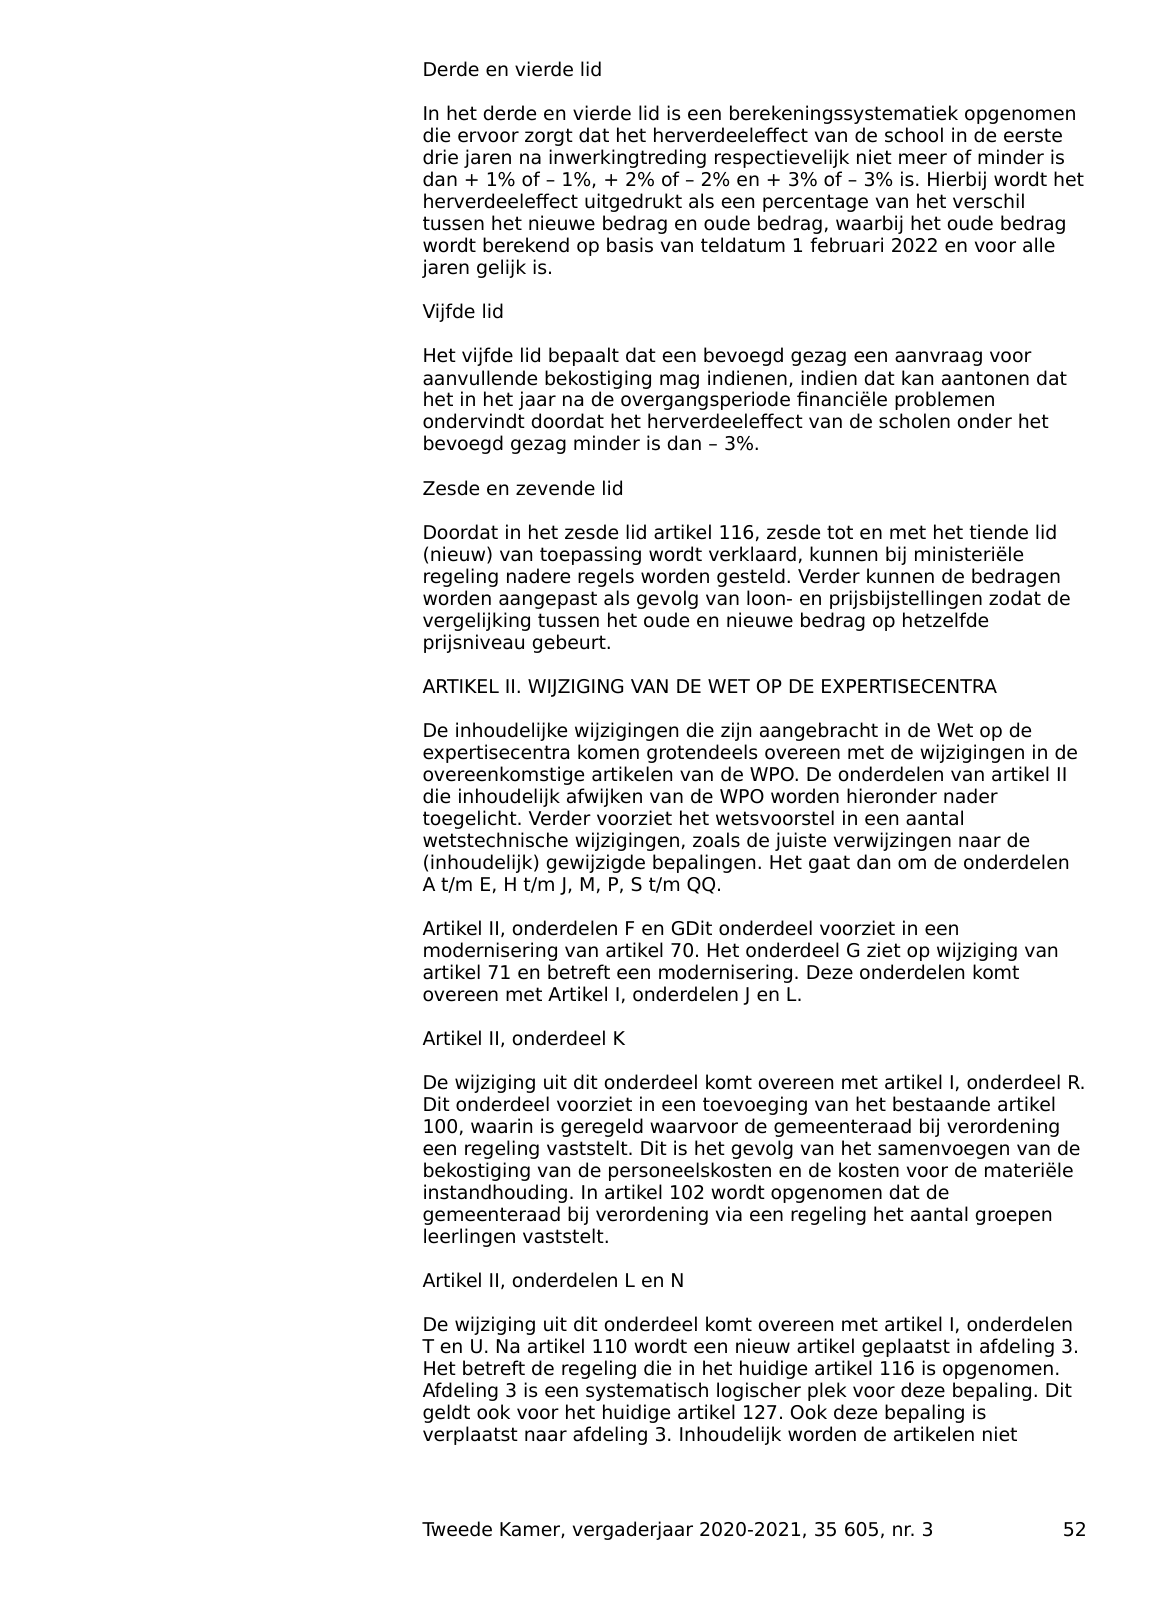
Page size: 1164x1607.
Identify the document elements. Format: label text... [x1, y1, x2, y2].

text Het vijfde lid bepaalt dat een bevoegd gezag een aanvraag voor aanvullende bekostiging mag indienen, indien dat kan aantonen dat het in het jaar na de overgangsperiode financiële problemen ondervindt doordat het herverdeeleffect van de scholen onder het bevoegd gezag minder is dan – 3%. [422, 345, 1087, 455]
text De inhoudelijke wijzigingen die zijn aangebracht in de Wet op de expertisecentra komen grotendeels overeen met de wijzigingen in de overeenkomstige artikelen van de WPO. De onderdelen van artikel II die inhoudelijk afwijken van de WPO worden hieronder nader toegelicht. Verder voorziet het wetsvoorstel in een aantal wetstechnische wijzigingen, zoals de juiste verwijzingen naar de (inhoudelijk) gewijzigde bepalingen. Het gaat dan om de onderdelen A t/m E, H t/m J, M, P, S t/m QQ. [422, 720, 1087, 896]
subtitle Artikel II, onderdelen L en N [422, 1270, 1087, 1292]
subtitle Artikel II, onderdeel K [422, 1028, 1087, 1050]
text De wijziging uit dit onderdeel komt overeen met artikel I, onderdeel R. Dit onderdeel voorziet in een toevoeging van het bestaande artikel 100, waarin is geregeld waarvoor de gemeenteraad bij verordening een regeling vaststelt. Dit is het gevolg van het samenvoegen van de bekostiging van de personeelskosten en de kosten voor de materiële instandhouding. In artikel 102 wordt opgenomen dat de gemeenteraad bij verordening via een regeling het aantal groepen leerlingen vaststelt. [422, 1072, 1087, 1248]
text In het derde en vierde lid is een berekeningssystematiek opgenomen die ervoor zorgt dat het herverdeeleffect van de school in de eerste drie jaren na inwerkingtreding respectievelijk niet meer of minder is dan + 1% of – 1%, + 2% of – 2% en + 3% of – 3% is. Hierbij wordt het herverdeeleffect uitgedrukt als een percentage van het verschil tussen het nieuwe bedrag en oude bedrag, waarbij het oude bedrag wordt berekend op basis van teldatum 1 februari 2022 en voor alle jaren gelijk is. [422, 103, 1087, 279]
subtitle Zesde en zevende lid [422, 477, 1087, 499]
subtitle ARTIKEL II. WIJZIGING VAN DE WET OP DE EXPERTISECENTRA [422, 676, 1087, 698]
subtitle Derde en vierde lid [422, 59, 1087, 81]
text Doordat in het zesde lid artikel 116, zesde tot en met het tiende lid (nieuw) van toepassing wordt verklaard, kunnen bij ministeriële regeling nadere regels worden gesteld. Verder kunnen de bedragen worden aangepast als gevolg van loon- en prijsbijstellingen zodat de vergelijking tussen het oude en nieuwe bedrag op hetzelfde prijsniveau gebeurt. [422, 522, 1087, 653]
subtitle Vijfde lid [422, 301, 1087, 323]
text De wijziging uit dit onderdeel komt overeen met artikel I, onderdelen T en U. Na artikel 110 wordt een nieuw artikel geplaatst in afdeling 3. Het betreft de regeling die in het huidige artikel 116 is opgenomen. Afdeling 3 is een systematisch logischer plek voor deze bepaling. Dit geldt ook voor het huidige artikel 127. Ook deze bepaling is verplaatst naar afdeling 3. Inhoudelijk worden de artikelen niet [422, 1314, 1087, 1446]
text Artikel II, onderdelen F en GDit onderdeel voorziet in een modernisering van artikel 70. Het onderdeel G ziet op wijziging van artikel 71 en betreft een modernisering. Deze onderdelen komt overeen met Artikel I, onderdelen J en L. [422, 918, 1087, 1006]
